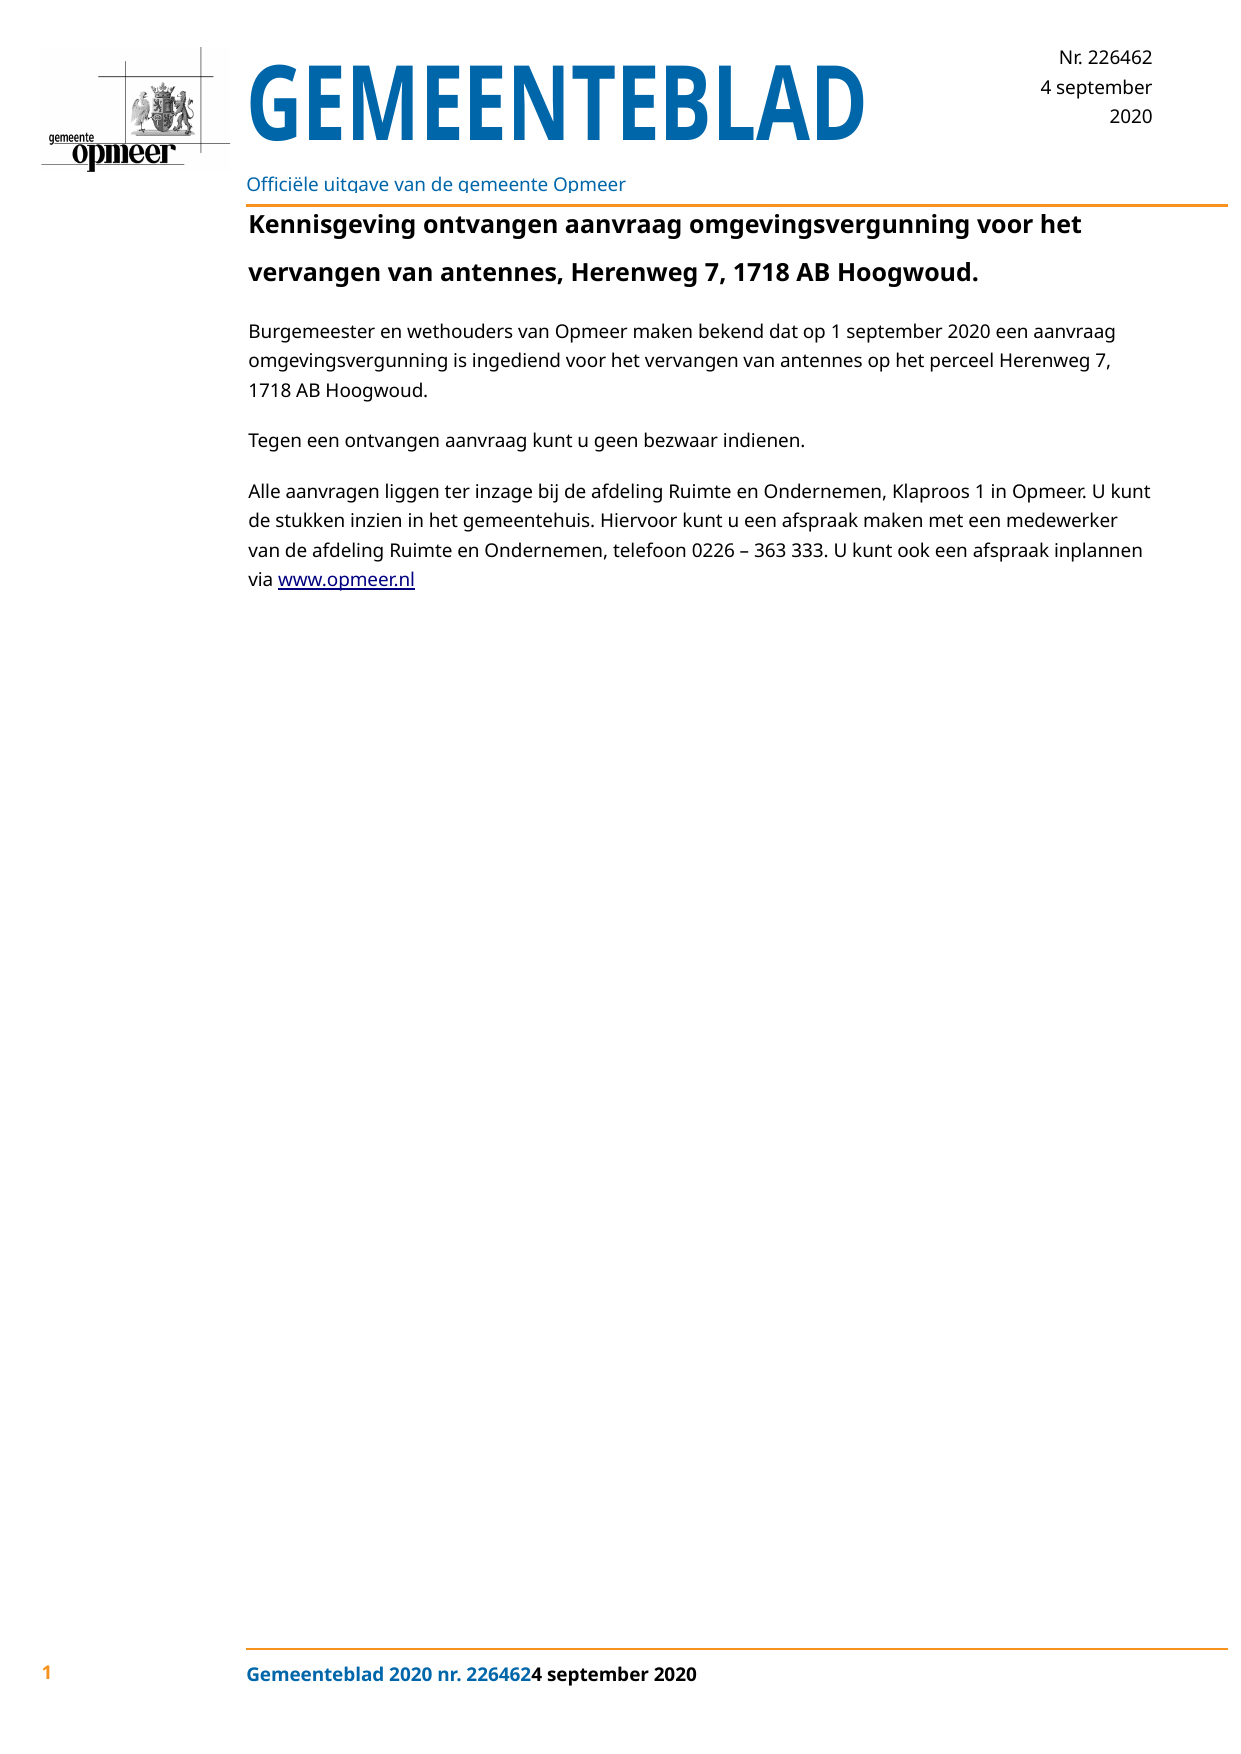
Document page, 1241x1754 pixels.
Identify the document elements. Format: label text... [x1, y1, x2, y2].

text Tegen een ontvangen aanvraag kunt u geen bezwaar indienen. [248, 427, 1152, 453]
text Burgemeester en wethouders van Opmeer maken bekend dat op 1 september 2020 een aanvraag omgevingsvergunning is ingediend voor het vervangen van antennes op het perceel Herenweg 7, 1718 AB Hoogwoud. [248, 318, 1152, 403]
picture [41, 47, 231, 172]
text Kennisgeving ontvangen aanvraag omgevingsvergunning voor het vervangen van antennes, Herenweg 7, 1718 AB Hoogwoud. [248, 207, 1152, 288]
text Alle aanvragen liggen ter inzage bij de afdeling Ruimte en Ondernemen, Klaproos 1 in Opmeer. U kunt de stukken inzien in het gemeentehuis. Hiervoor kunt u een afspraak maken met een medewerker van de afdeling Ruimte en Ondernemen, telefoon 0226 – 363 333. U kunt ook een afspraak inplannen via www.opmeer.nl [248, 478, 1152, 592]
